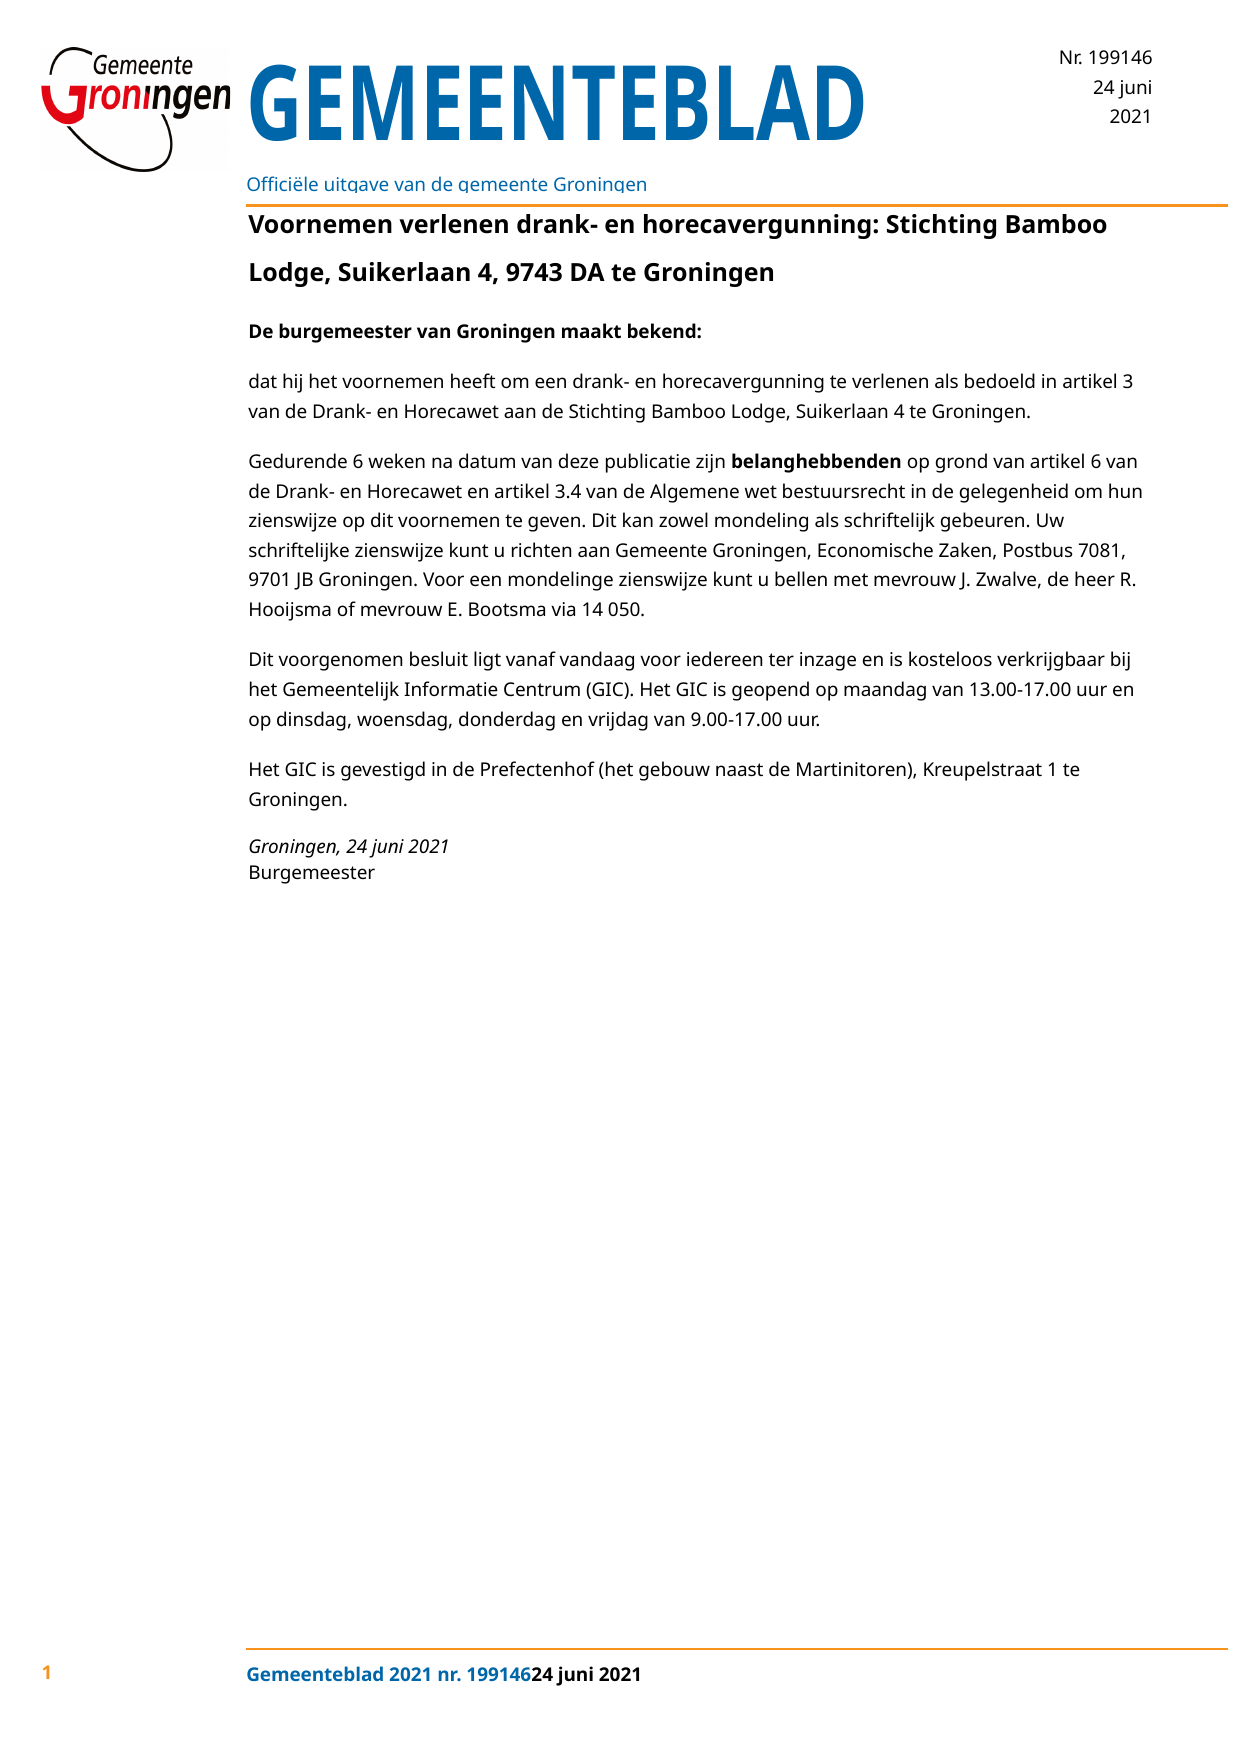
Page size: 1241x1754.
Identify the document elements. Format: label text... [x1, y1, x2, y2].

text De burgemeester van Groningen maakt bekend: [248, 318, 1152, 344]
text Het GIC is gevestigd in de Prefectenhof (het gebouw naast de Martinitoren), Kreupelstraat 1 te Groningen. [248, 756, 1152, 812]
text Groningen, 24 juni 2021 [248, 834, 1152, 859]
text Burgemeester [248, 859, 1152, 885]
text dat hij het voornemen heeft om een drank- en horecavergunning te verlenen als bedoeld in artikel 3 van de Drank- en Horecawet aan de Stichting Bamboo Lodge, Suikerlaan 4 te Groningen. [248, 368, 1152, 424]
text Gedurende 6 weken na datum van deze publicatie zijn belanghebbenden op grond van artikel 6 van de Drank- en Horecawet en artikel 3.4 van de Algemene wet bestuursrecht in de gelegenheid om hun zienswijze op dit voornemen te geven. Dit kan zowel mondeling als schriftelijk gebeuren. Uw schriftelijke zienswijze kunt u richten aan Gemeente Groningen, Economische Zaken, Postbus 7081, 9701 JB Groningen. Voor een mondelinge zienswijze kunt u bellen met mevrouw J. Zwalve, de heer R. Hooijsma of mevrouw E. Bootsma via 14 050. [248, 448, 1152, 622]
picture [41, 47, 231, 172]
text Dit voorgenomen besluit ligt vanaf vandaag voor iedereen ter inzage en is kosteloos verkrijgbaar bij het Gemeentelijk Informatie Centrum (GIC). Het GIC is geopend op maandag van 13.00-17.00 uur en op dinsdag, woensdag, donderdag en vrijdag van 9.00-17.00 uur. [248, 647, 1152, 732]
text Voornemen verlenen drank- en horecavergunning: Stichting Bamboo Lodge, Suikerlaan 4, 9743 DA te Groningen [248, 207, 1152, 288]
